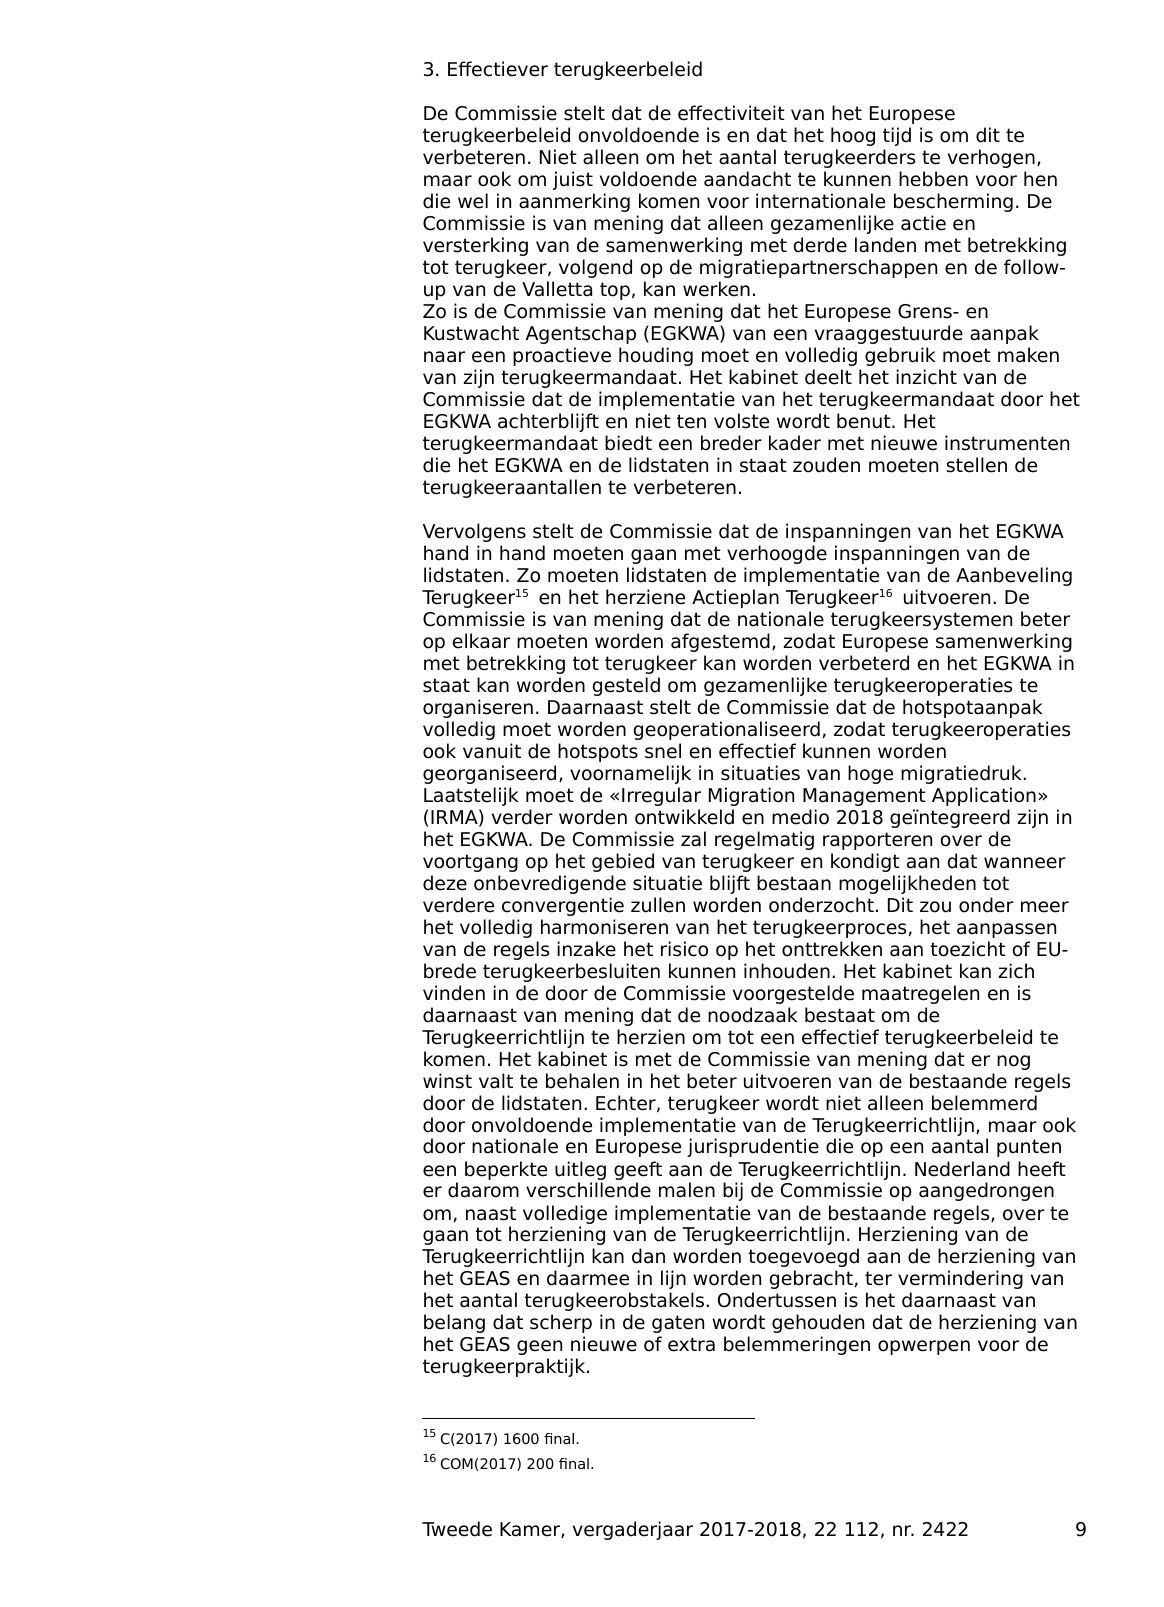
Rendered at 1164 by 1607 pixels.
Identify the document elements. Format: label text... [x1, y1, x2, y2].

text COM(2017) 200 final. [422, 1452, 1087, 1474]
text Zo is de Commissie van mening dat het Europese Grens- en Kustwacht Agentschap (EGKWA) van een vraaggestuurde aanpak naar een proactieve houding moet en volledig gebruik moet maken van zijn terugkeermandaat. Het kabinet deelt het inzicht van de Commissie dat de implementatie van het terugkeermandaat door het EGKWA achterblijft en niet ten volste wordt benut. Het terugkeermandaat biedt een breder kader met nieuwe instrumenten die het EGKWA en de lidstaten in staat zouden moeten stellen de terugkeeraantallen te verbeteren. [422, 301, 1087, 499]
text C(2017) 1600 final. [422, 1427, 1087, 1449]
subtitle 3. Effectiever terugkeerbeleid [422, 59, 1087, 81]
text Vervolgens stelt de Commissie dat de inspanningen van het EGKWA hand in hand moeten gaan met verhoogde inspanningen van de lidstaten. Zo moeten lidstaten de implementatie van de Aanbeveling Terugkeer en het herziene Actieplan Terugkeer uitvoeren. De Commissie is van mening dat de nationale terugkeersystemen beter op elkaar moeten worden afgestemd, zodat Europese samenwerking met betrekking tot terugkeer kan worden verbeterd en het EGKWA in staat kan worden gesteld om gezamenlijke terugkeeroperaties te organiseren. Daarnaast stelt de Commissie dat de hotspotaanpak volledig moet worden geoperationaliseerd, zodat terugkeeroperaties ook vanuit de hotspots snel en effectief kunnen worden georganiseerd, voornamelijk in situaties van hoge migratiedruk. Laatstelijk moet de «Irregular Migration Management Application» (IRMA) verder worden ontwikkeld en medio 2018 geïntegreerd zijn in het EGKWA. De Commissie zal regelmatig rapporteren over de voortgang op het gebied van terugkeer en kondigt aan dat wanneer deze onbevredigende situatie blijft bestaan mogelijkheden tot verdere convergentie zullen worden onderzocht. Dit zou onder meer het volledig harmoniseren van het terugkeerproces, het aanpassen van de regels inzake het risico op het onttrekken aan toezicht of EU-brede terugkeerbesluiten kunnen inhouden. Het kabinet kan zich vinden in de door de Commissie voorgestelde maatregelen en is daarnaast van mening dat de noodzaak bestaat om de Terugkeerrichtlijn te herzien om tot een effectief terugkeerbeleid te komen. Het kabinet is met de Commissie van mening dat er nog winst valt te behalen in het beter uitvoeren van de bestaande regels door de lidstaten. Echter, terugkeer wordt niet alleen belemmerd door onvoldoende implementatie van de Terugkeerrichtlijn, maar ook door nationale en Europese jurisprudentie die op een aantal punten een beperkte uitleg geeft aan de Terugkeerrichtlijn. Nederland heeft er daarom verschillende malen bij de Commissie op aangedrongen om, naast volledige implementatie van de bestaande regels, over te gaan tot herziening van de Terugkeerrichtlijn. Herziening van de Terugkeerrichtlijn kan dan worden toegevoegd aan de herziening van het GEAS en daarmee in lijn worden gebracht, ter vermindering van het aantal terugkeerobstakels. Ondertussen is het daarnaast van belang dat scherp in de gaten wordt gehouden dat de herziening van het GEAS geen nieuwe of extra belemmeringen opwerpen voor de terugkeerpraktijk. [422, 521, 1087, 1378]
text De Commissie stelt dat de effectiviteit van het Europese terugkeerbeleid onvoldoende is en dat het hoog tijd is om dit te verbeteren. Niet alleen om het aantal terugkeerders te verhogen, maar ook om juist voldoende aandacht te kunnen hebben voor hen die wel in aanmerking komen voor internationale bescherming. De Commissie is van mening dat alleen gezamenlijke actie en versterking van de samenwerking met derde landen met betrekking tot terugkeer, volgend op de migratiepartnerschappen en de follow-up van de Valletta top, kan werken. [422, 103, 1087, 301]
